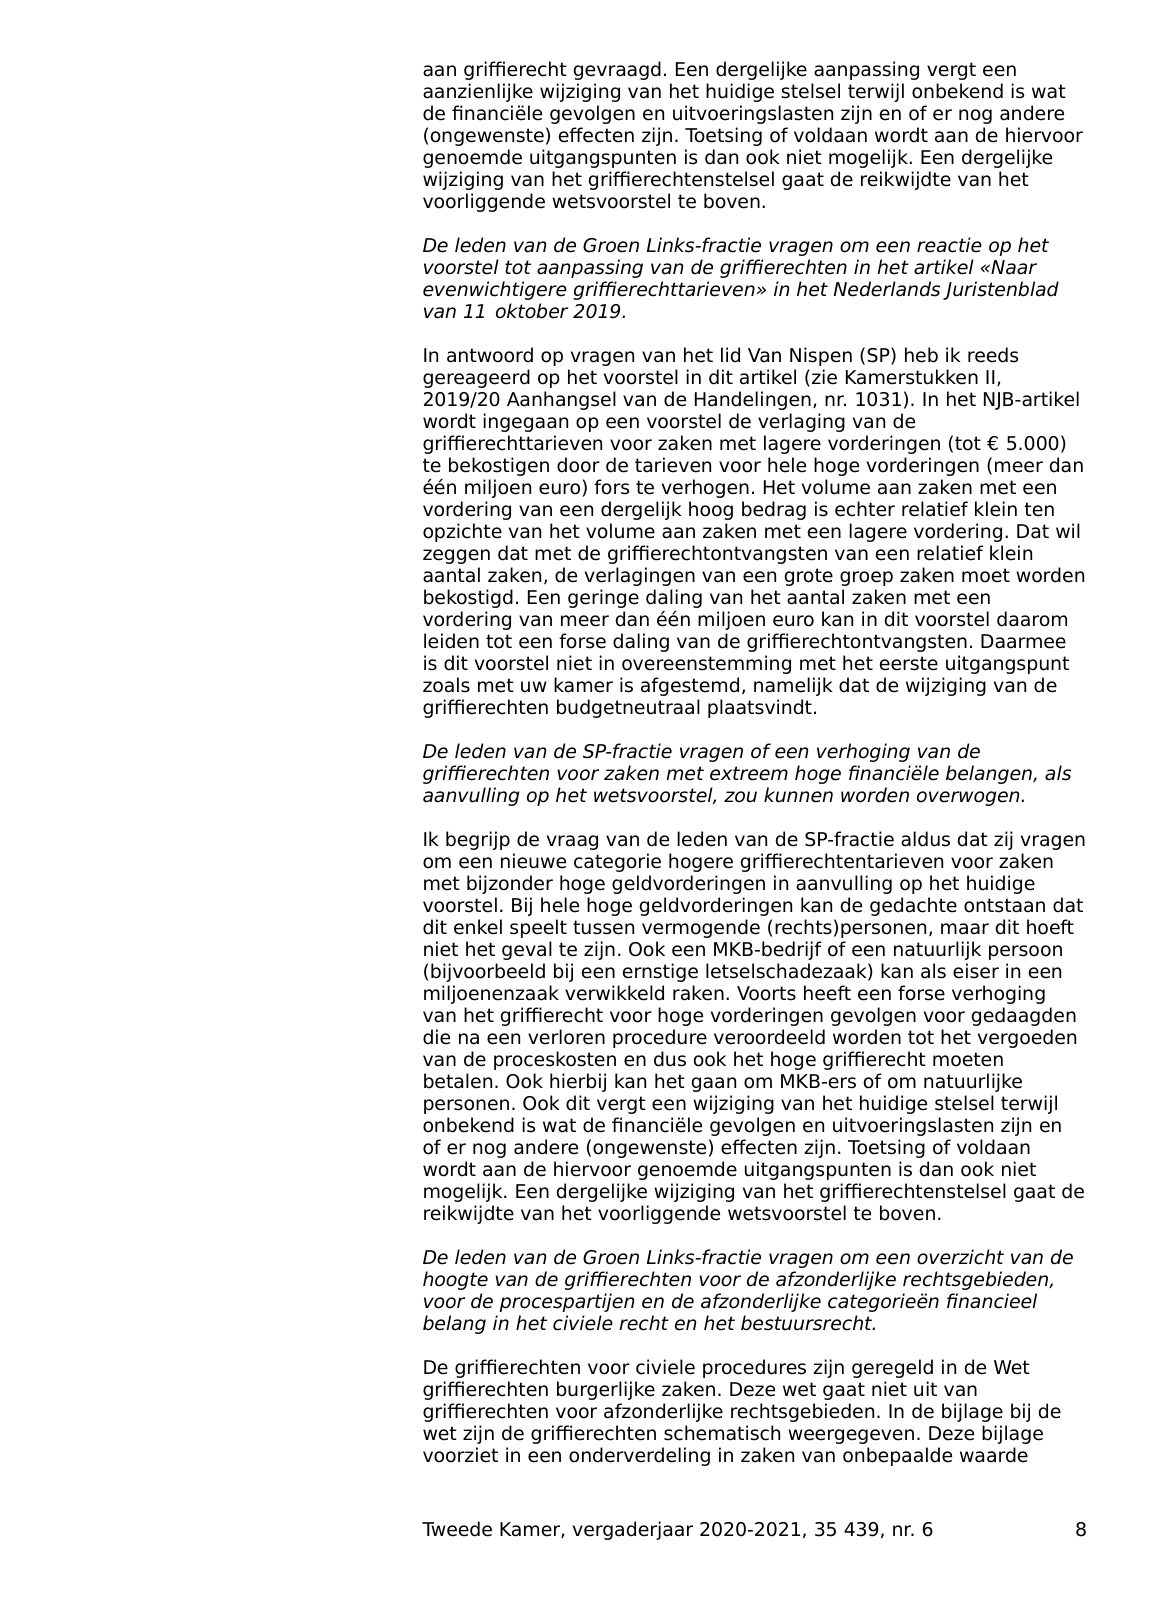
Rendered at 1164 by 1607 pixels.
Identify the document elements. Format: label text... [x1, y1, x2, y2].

text De leden van de SP-fractie vragen of een verhoging van de griffierechten voor zaken met extreem hoge financiële belangen, als aanvulling op het wetsvoorstel, zou kunnen worden overwogen. [422, 741, 1087, 807]
text De leden van de Groen Links-fractie vragen om een reactie op het voorstel tot aanpassing van de griffierechten in het artikel «Naar evenwichtigere griffierechttarieven» in het Nederlands Juristenblad van 11 oktober 2019. [422, 235, 1087, 323]
text Ik begrijp de vraag van de leden van de SP-fractie aldus dat zij vragen om een nieuwe categorie hogere griffierechtentarieven voor zaken met bijzonder hoge geldvorderingen in aanvulling op het huidige voorstel. Bij hele hoge geldvorderingen kan de gedachte ontstaan dat dit enkel speelt tussen vermogende (rechts)personen, maar dit hoeft niet het geval te zijn. Ook een MKB-bedrijf of een natuurlijk persoon (bijvoorbeeld bij een ernstige letselschadezaak) kan als eiser in een miljoenenzaak verwikkeld raken. Voorts heeft een forse verhoging van het griffierecht voor hoge vorderingen gevolgen voor gedaagden die na een verloren procedure veroordeeld worden tot het vergoeden van de proceskosten en dus ook het hoge griffierecht moeten betalen. Ook hierbij kan het gaan om MKB-ers of om natuurlijke personen. Ook dit vergt een wijziging van het huidige stelsel terwijl onbekend is wat de financiële gevolgen en uitvoeringslasten zijn en of er nog andere (ongewenste) effecten zijn. Toetsing of voldaan wordt aan de hiervoor genoemde uitgangspunten is dan ook niet mogelijk. Een dergelijke wijziging van het griffierechtenstelsel gaat de reikwijdte van het voorliggende wetsvoorstel te boven. [422, 829, 1087, 1225]
text De griffierechten voor civiele procedures zijn geregeld in de Wet griffierechten burgerlijke zaken. Deze wet gaat niet uit van griffierechten voor afzonderlijke rechtsgebieden. In de bijlage bij de wet zijn de griffierechten schematisch weergegeven. Deze bijlage voorziet in een onderverdeling in zaken van onbepaalde waarde [422, 1357, 1087, 1467]
text De leden van de Groen Links-fractie vragen om een overzicht van de hoogte van de griffierechten voor de afzonderlijke rechtsgebieden, voor de procespartijen en de afzonderlijke categorieën financieel belang in het civiele recht en het bestuursrecht. [422, 1247, 1087, 1335]
text In antwoord op vragen van het lid Van Nispen (SP) heb ik reeds gereageerd op het voorstel in dit artikel (zie Kamerstukken II, 2019/20 Aanhangsel van de Handelingen, nr. 1031). In het NJB-artikel wordt ingegaan op een voorstel de verlaging van de griffierechttarieven voor zaken met lagere vorderingen (tot € 5.000) te bekostigen door de tarieven voor hele hoge vorderingen (meer dan één miljoen euro) fors te verhogen. Het volume aan zaken met een vordering van een dergelijk hoog bedrag is echter relatief klein ten opzichte van het volume aan zaken met een lagere vordering. Dat wil zeggen dat met de griffierechtontvangsten van een relatief klein aantal zaken, de verlagingen van een grote groep zaken moet worden bekostigd. Een geringe daling van het aantal zaken met een vordering van meer dan één miljoen euro kan in dit voorstel daarom leiden tot een forse daling van de griffierechtontvangsten. Daarmee is dit voorstel niet in overeenstemming met het eerste uitgangspunt zoals met uw kamer is afgestemd, namelijk dat de wijziging van de griffierechten budgetneutraal plaatsvindt. [422, 345, 1087, 719]
text aan griffierecht gevraagd. Een dergelijke aanpassing vergt een aanzienlijke wijziging van het huidige stelsel terwijl onbekend is wat de financiële gevolgen en uitvoeringslasten zijn en of er nog andere (ongewenste) effecten zijn. Toetsing of voldaan wordt aan de hiervoor genoemde uitgangspunten is dan ook niet mogelijk. Een dergelijke wijziging van het griffierechtenstelsel gaat de reikwijdte van het voorliggende wetsvoorstel te boven. [422, 59, 1087, 213]
